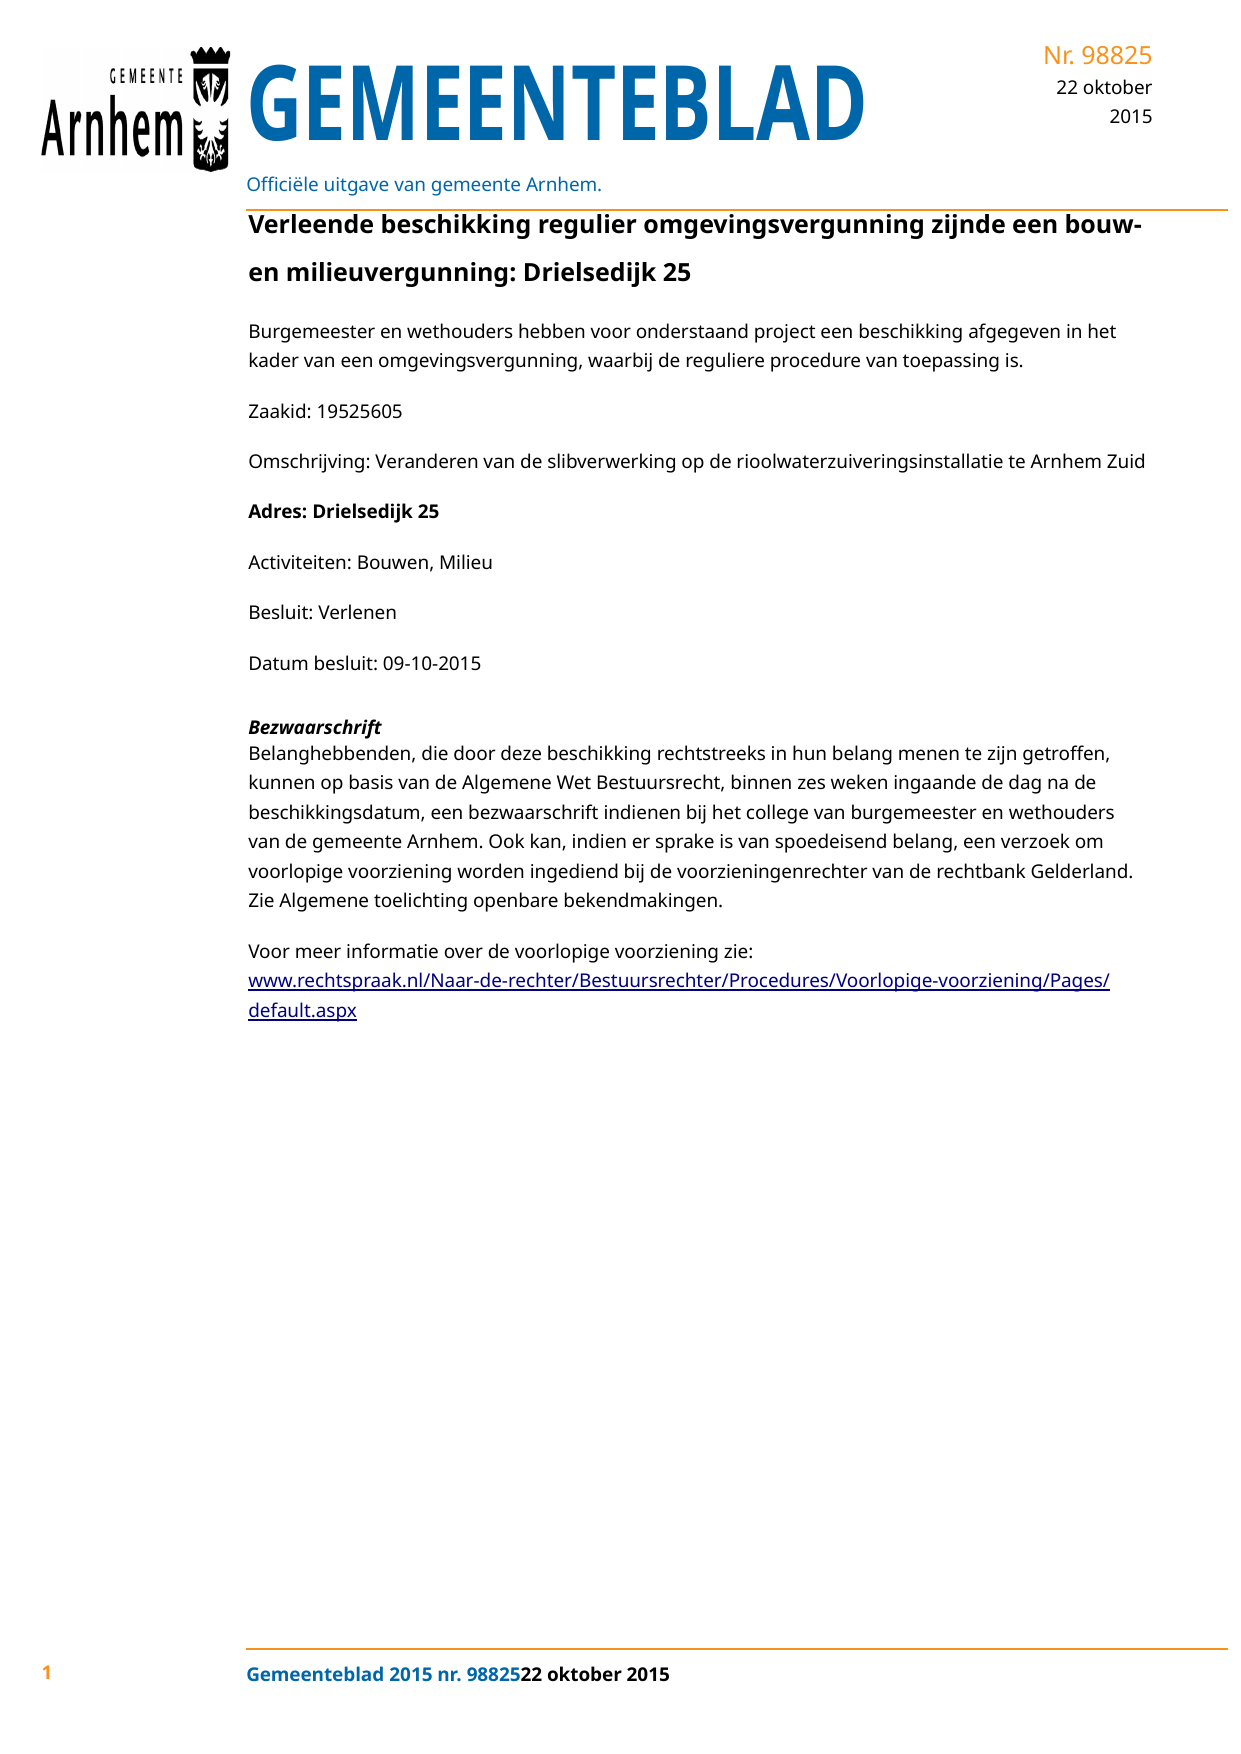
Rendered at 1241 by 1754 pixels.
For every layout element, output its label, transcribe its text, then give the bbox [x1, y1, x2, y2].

text Omschrijving: Veranderen van de slibverwerking op de rioolwaterzuiveringsinstallatie te Arnhem Zuid [248, 448, 1152, 474]
text Voor meer informatie over de voorlopige voorziening zie: www.rechtspraak.nl/Naar-de-rechter/Bestuursrechter/Procedures/Voorlopige-voorziening/Pages/default.aspx [248, 938, 1152, 1023]
text Adres: Drielsedijk 25 [248, 499, 1152, 524]
text Bezwaarschrift [248, 714, 1152, 740]
text Datum besluit: 09-10-2015 [248, 650, 1152, 676]
text Besluit: Verlenen [248, 599, 1152, 625]
text Zaakid: 19525605 [248, 398, 1152, 424]
text Burgemeester en wethouders hebben voor onderstaand project een beschikking afgegeven in het kader van een omgevingsvergunning, waarbij de reguliere procedure van toepassing is. [248, 318, 1152, 373]
text Verleende beschikking regulier omgevingsvergunning zijnde een bouw- en milieuvergunning: Drielsedijk 25 [248, 211, 1152, 288]
picture [41, 47, 231, 172]
text Activiteiten: Bouwen, Milieu [248, 549, 1152, 575]
text Belanghebbenden, die door deze beschikking rechtstreeks in hun belang menen te zijn getroffen, kunnen op basis van de Algemene Wet Bestuursrecht, binnen zes weken ingaande de dag na de beschikkingsdatum, een bezwaarschrift indienen bij het college van burgemeester en wethouders van de gemeente Arnhem. Ook kan, indien er sprake is van spoedeisend belang, een verzoek om voorlopige voorziening worden ingediend bij de voorzieningenrechter van de rechtbank Gelderland. Zie Algemene toelichting openbare bekendmakingen. [248, 740, 1152, 913]
